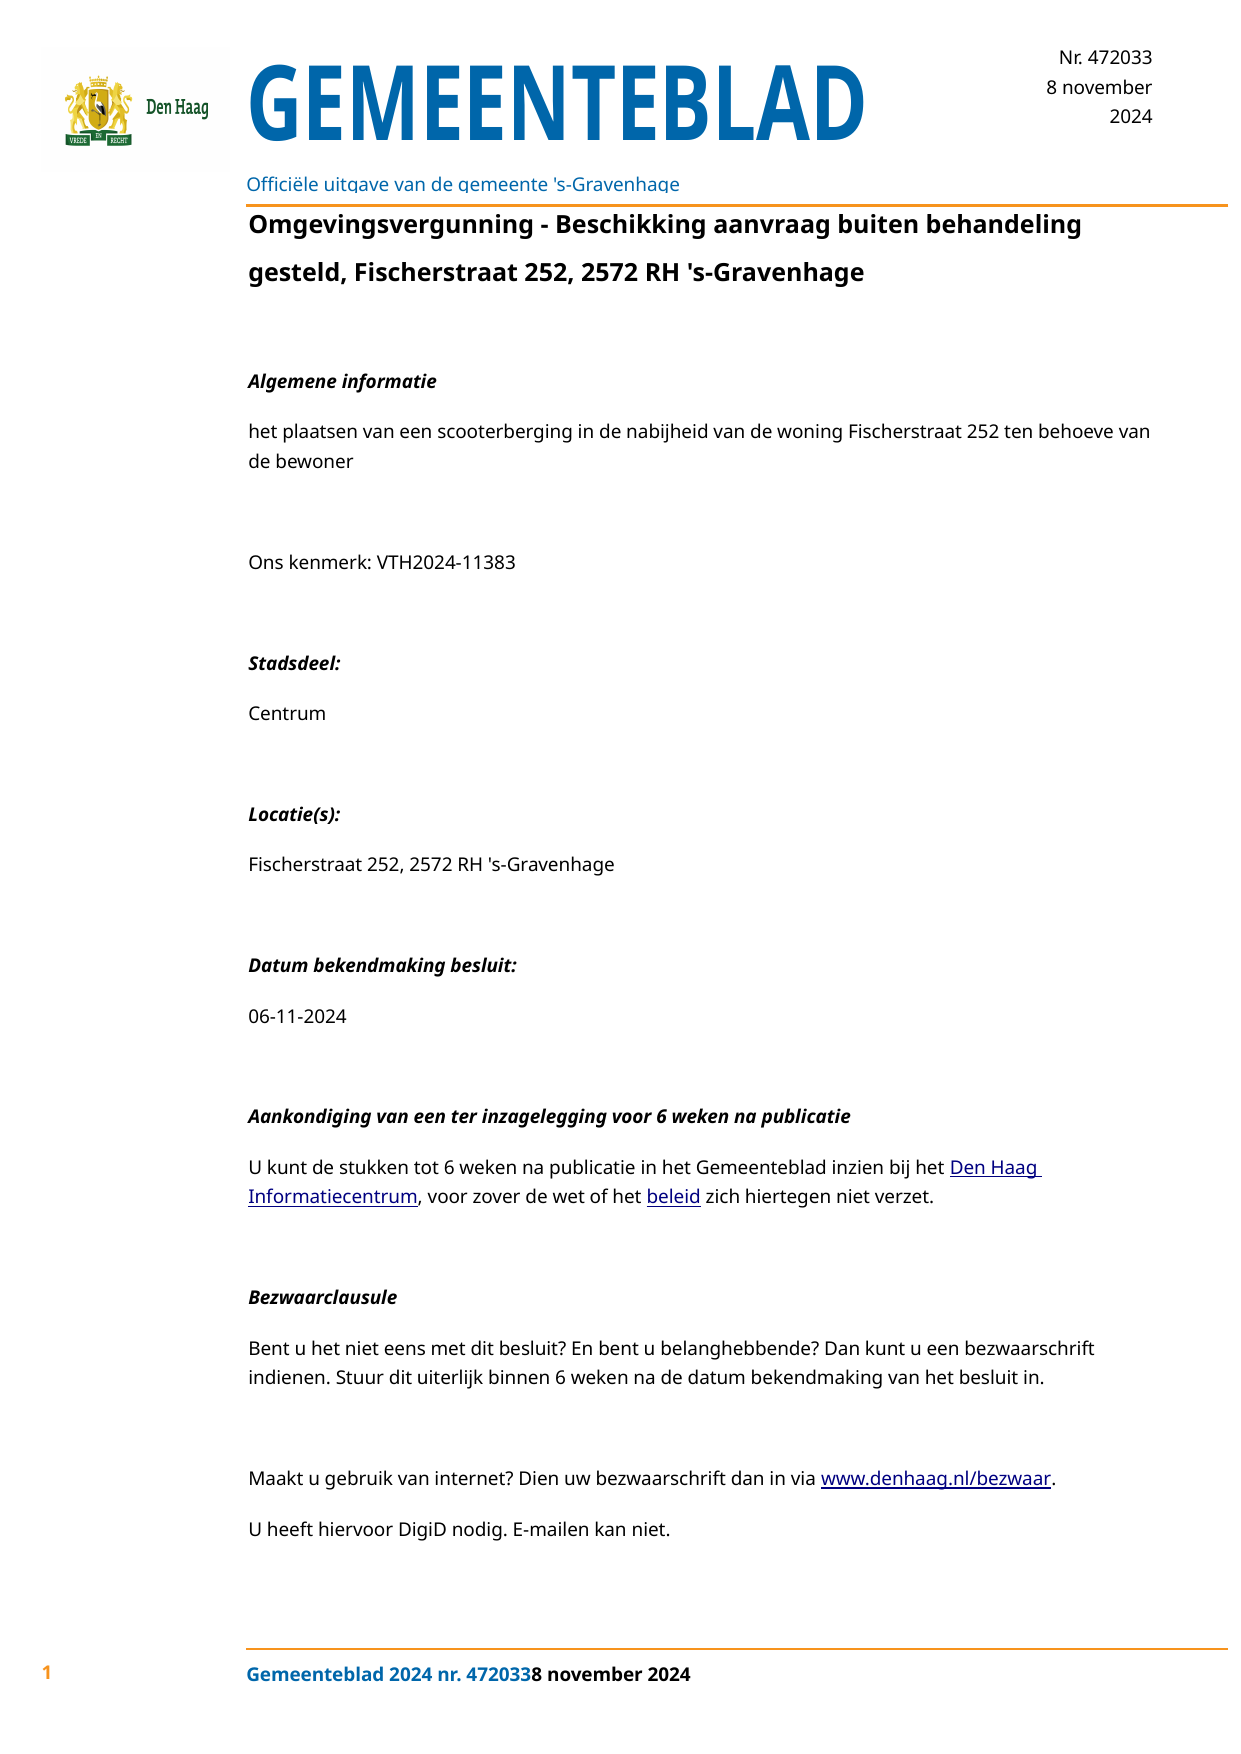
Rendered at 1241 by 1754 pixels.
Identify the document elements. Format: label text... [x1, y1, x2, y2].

text het plaatsen van een scooterberging in de nabijheid van de woning Fischerstraat 252 ten behoeve van de bewoner [248, 419, 1152, 474]
text Omgevingsvergunning - Beschikking aanvraag buiten behandeling gesteld, Fischerstraat 252, 2572 RH 's-Gravenhage [248, 207, 1152, 288]
text Locatie(s): [248, 801, 1152, 827]
text Ons kenmerk: VTH2024-11383 [248, 549, 1152, 575]
text Datum bekendmaking besluit: [248, 952, 1152, 978]
text Bezwaarclausule [248, 1284, 1152, 1310]
text U heeft hiervoor DigiD nodig. E-mailen kan niet. [248, 1516, 1152, 1542]
text U kunt de stukken tot 6 weken na publicatie in het Gemeenteblad inzien bij het Den Haag Informatiecentrum, voor zover de wet of het beleid zich hiertegen niet verzet. [248, 1154, 1152, 1209]
text Algemene informatie [248, 368, 1152, 394]
text Stadsdeel: [248, 650, 1152, 676]
text Maakt u gebruik van internet? Dien uw bezwaarschrift dan in via www.denhaag.nl/bezwaar. [248, 1465, 1152, 1491]
text 06-11-2024 [248, 1003, 1152, 1029]
text Aankondiging van een ter inzagelegging voor 6 weken na publicatie [248, 1104, 1152, 1129]
picture [41, 47, 231, 172]
text Bent u het niet eens met dit besluit? En bent u belanghebbende? Dan kunt u een bezwaarschrift indienen. Stuur dit uiterlijk binnen 6 weken na de datum bekendmaking van het besluit in. [248, 1335, 1152, 1390]
text Fischerstraat 252, 2572 RH 's-Gravenhage [248, 852, 1152, 877]
text Centrum [248, 700, 1152, 726]
